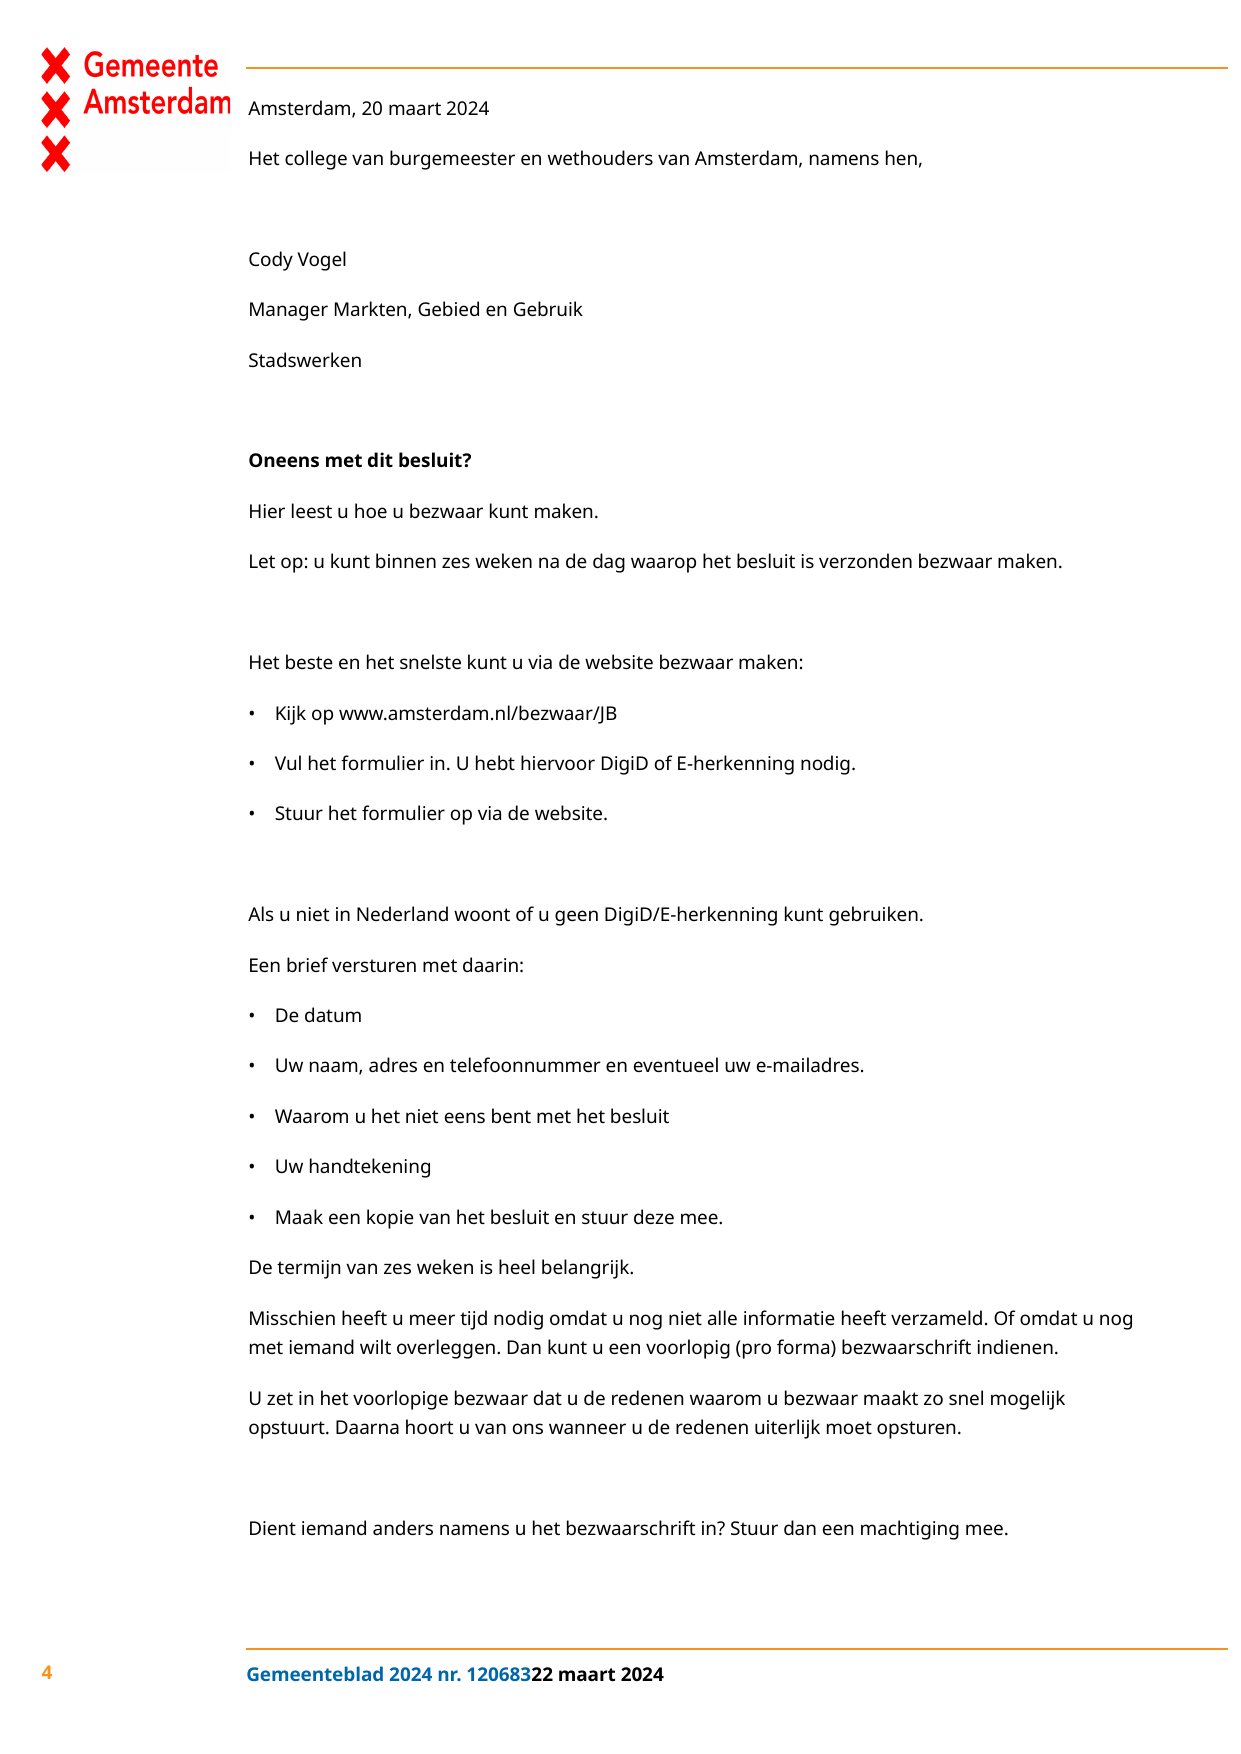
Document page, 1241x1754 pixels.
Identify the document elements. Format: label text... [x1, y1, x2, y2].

text Manager Markten, Gebied en Gebruik [248, 296, 1152, 322]
text • Maak een kopie van het besluit en stuur deze mee. [248, 1204, 1152, 1230]
text U zet in het voorlopige bezwaar dat u de redenen waarom u bezwaar maakt zo snel mogelijk opstuurt. Daarna hoort u van ons wanneer u de redenen uiterlijk moet opsturen. [248, 1385, 1152, 1440]
text • Uw handtekening [248, 1153, 1152, 1179]
text Oneens met dit besluit? [248, 448, 1152, 473]
text • Waarom u het niet eens bent met het besluit [248, 1103, 1152, 1129]
text De termijn van zes weken is heel belangrijk. [248, 1254, 1152, 1280]
text Let op: u kunt binnen zes weken na de dag waarop het besluit is verzonden bezwaar maken. [248, 548, 1152, 574]
text Stadswerken [248, 347, 1152, 373]
text Een brief versturen met daarin: [248, 952, 1152, 978]
text Misschien heeft u meer tijd nodig omdat u nog niet alle informatie heeft verzameld. Of omdat u nog met iemand wilt overleggen. Dan kunt u een voorlopig (pro forma) bezwaarschrift indienen. [248, 1305, 1152, 1360]
text • Stuur het formulier op via de website. [248, 801, 1152, 826]
text • Kijk op www.amsterdam.nl/bezwaar/JB [248, 700, 1152, 726]
picture [41, 47, 231, 172]
text Amsterdam, 20 maart 2024 [248, 95, 1152, 121]
text Cody Vogel [248, 246, 1152, 272]
text • De datum [248, 1002, 1152, 1028]
text Het beste en het snelste kunt u via de website bezwaar maken: [248, 649, 1152, 675]
text Als u niet in Nederland woont of u geen DigiD/E-herkenning kunt gebruiken. [248, 901, 1152, 927]
text Hier leest u hoe u bezwaar kunt maken. [248, 498, 1152, 524]
text Dient iemand anders namens u het bezwaarschrift in? Stuur dan een machtiging mee. [248, 1515, 1152, 1541]
text • Vul het formulier in. U hebt hiervoor DigiD of E-herkenning nodig. [248, 750, 1152, 776]
text Het college van burgemeester en wethouders van Amsterdam, namens hen, [248, 145, 1152, 171]
text • Uw naam, adres en telefoonnummer en eventueel uw e-mailadres. [248, 1053, 1152, 1078]
